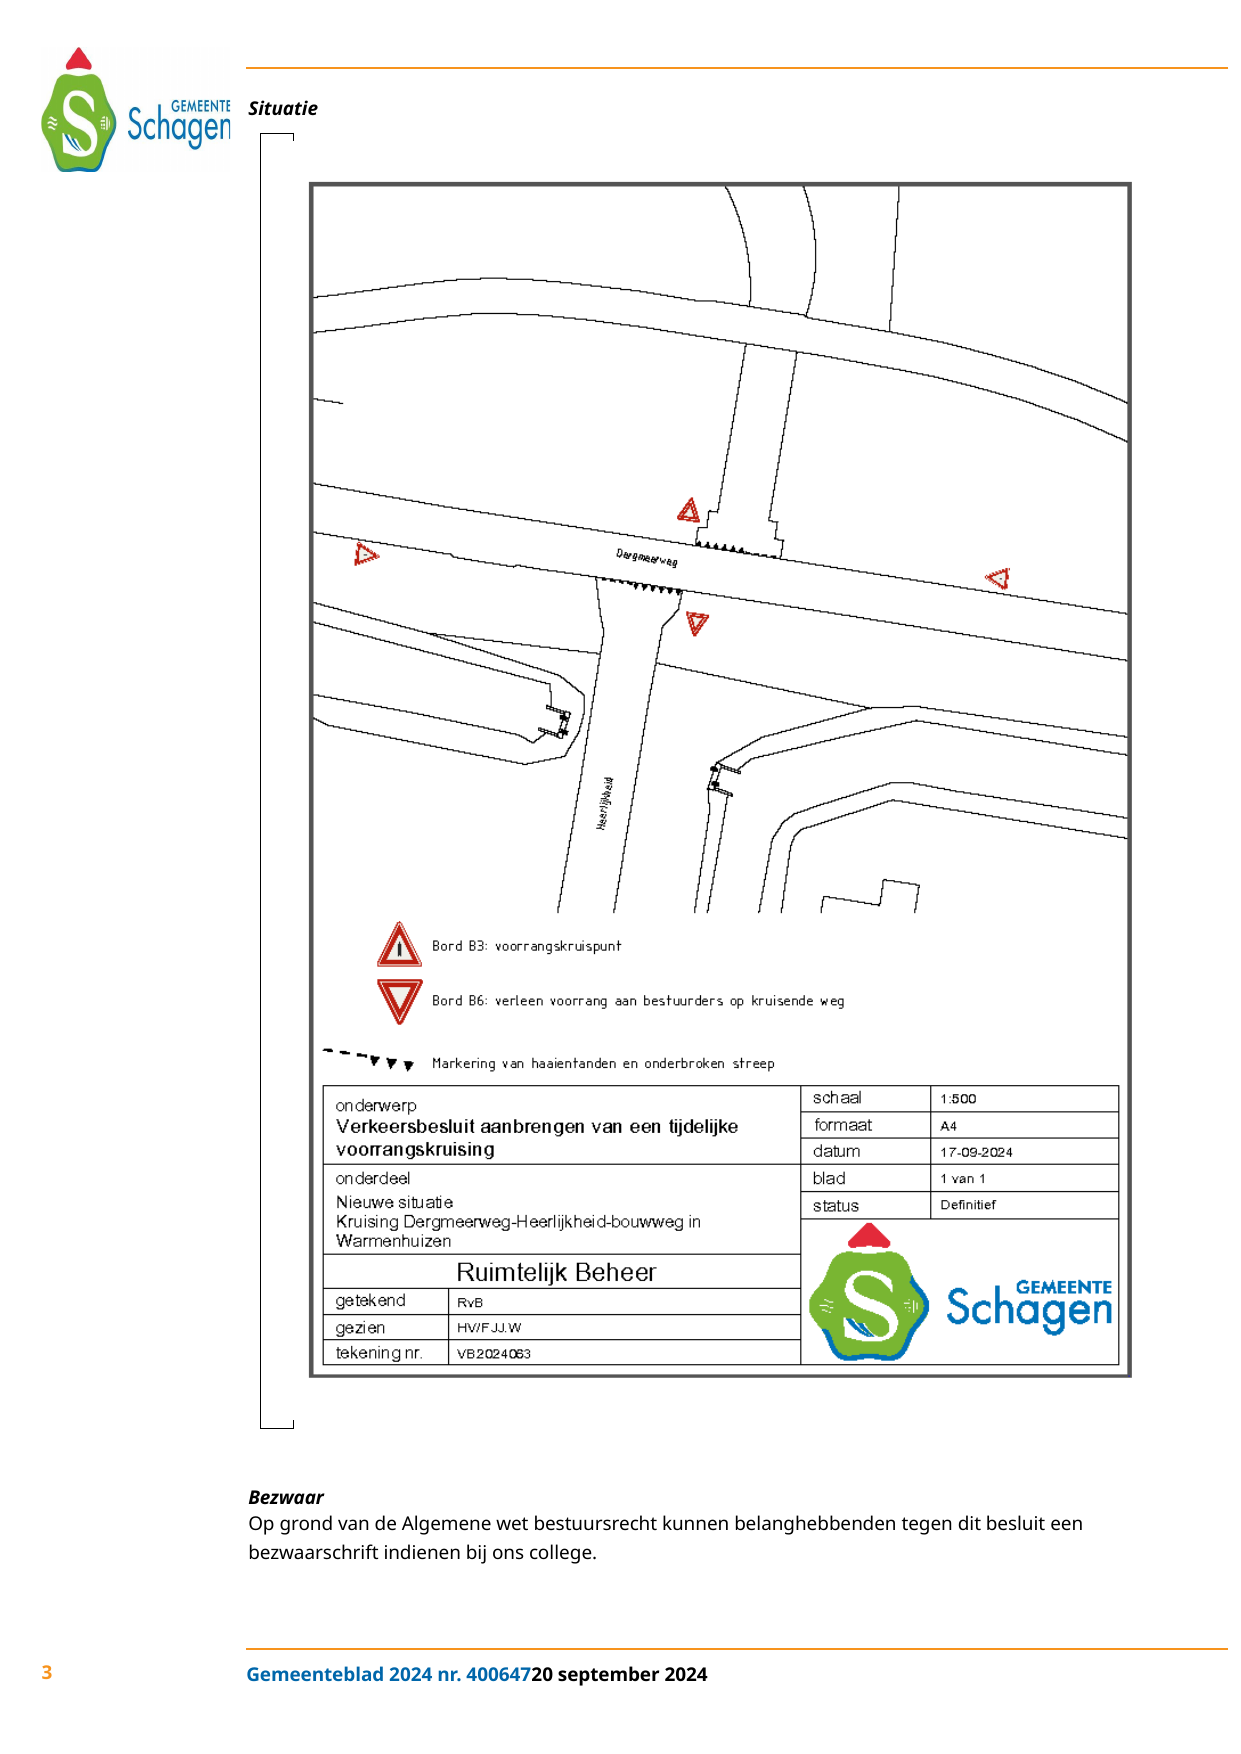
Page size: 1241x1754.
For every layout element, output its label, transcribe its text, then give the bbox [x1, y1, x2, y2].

text Situatie [248, 95, 1152, 121]
text Op grond van de Algemene wet bestuursrecht kunnen belanghebbenden tegen dit besluit een bezwaarschrift indienen bij ons college. [248, 1510, 1152, 1565]
text Bezwaar [248, 1484, 1152, 1510]
picture [268, 141, 1173, 1420]
picture [41, 47, 231, 172]
